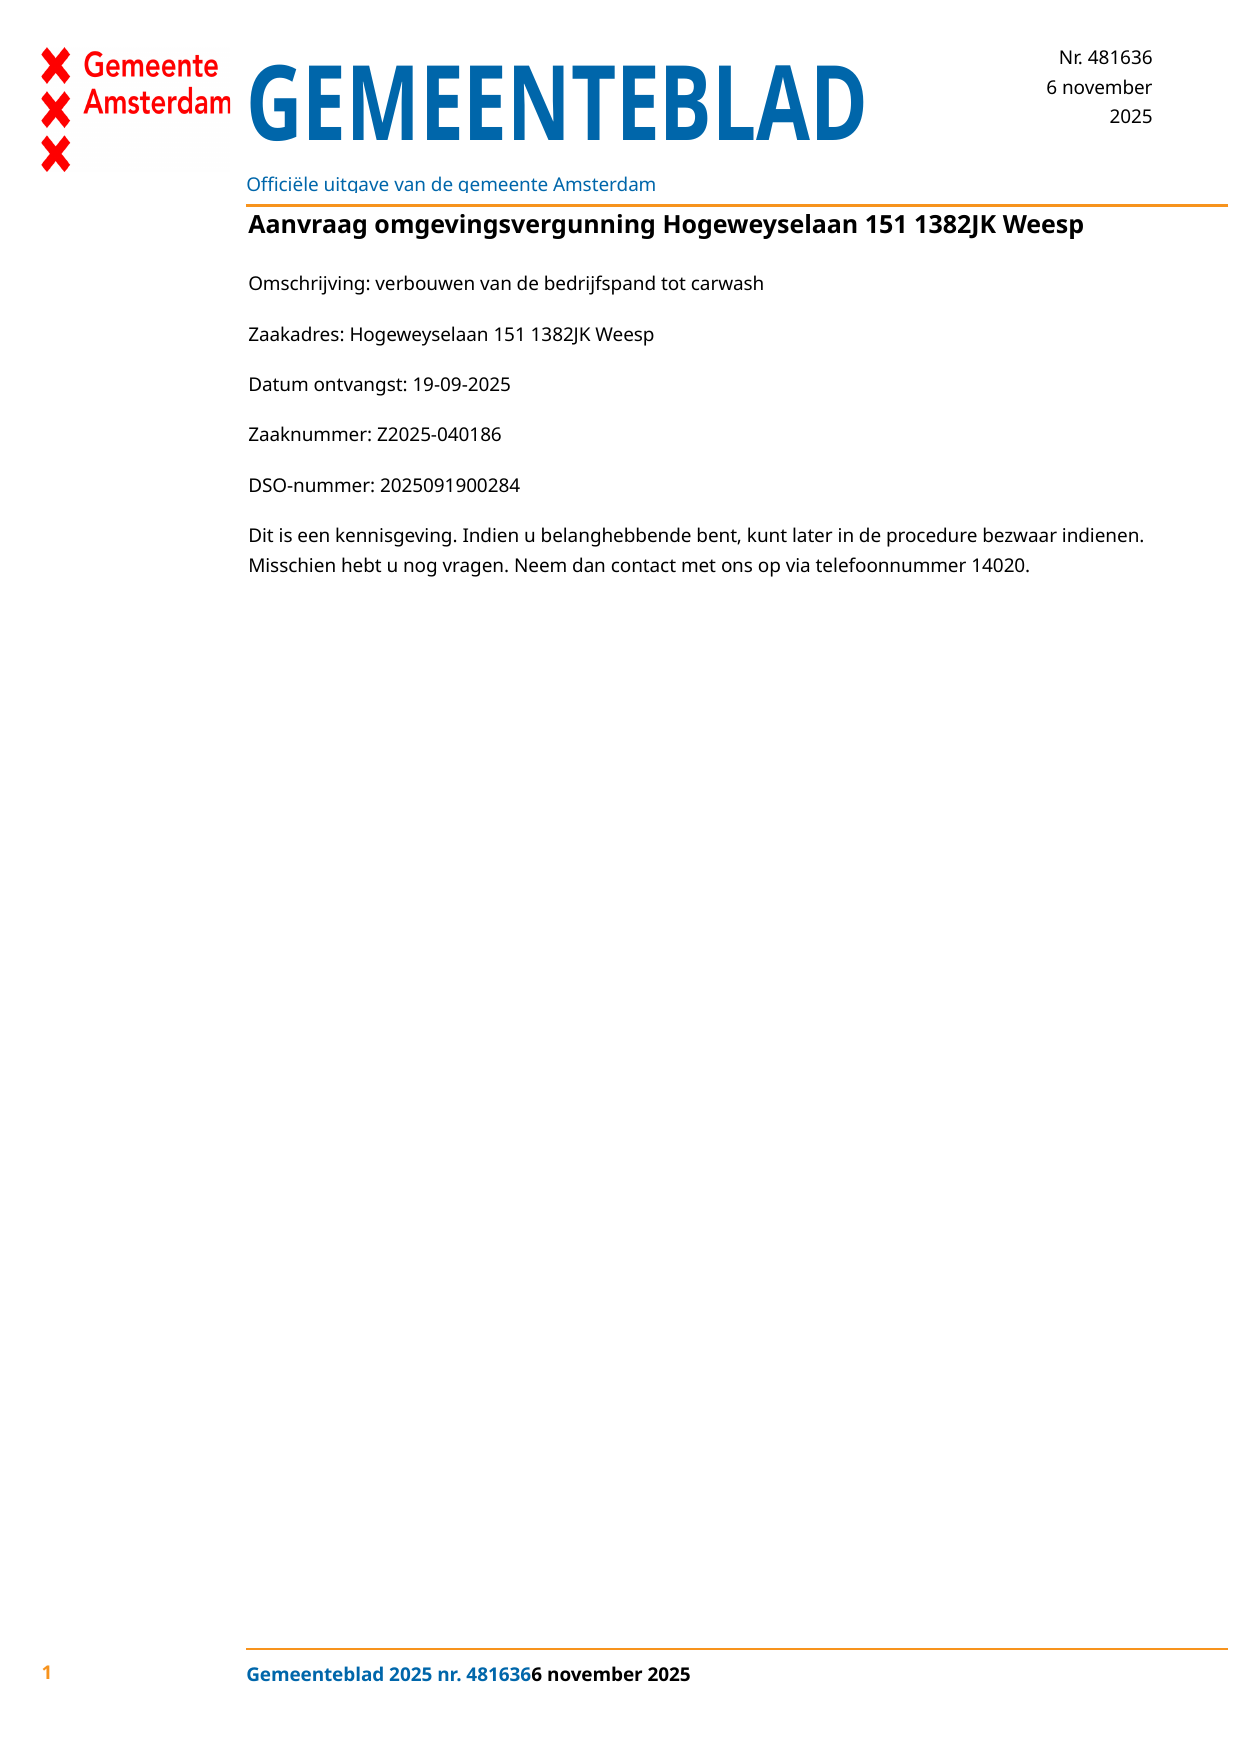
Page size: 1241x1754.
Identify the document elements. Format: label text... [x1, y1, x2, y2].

text Aanvraag omgevingsvergunning Hogeweyselaan 151 1382JK Weesp [248, 207, 1152, 241]
text DSO-nummer: 2025091900284 [248, 472, 1152, 498]
picture [41, 47, 231, 172]
text Zaakadres: Hogeweyselaan 151 1382JK Weesp [248, 321, 1152, 346]
text Zaaknummer: Z2025-040186 [248, 422, 1152, 447]
text Datum ontvangst: 19-09-2025 [248, 371, 1152, 397]
text Dit is een kennisgeving. Indien u belanghebbende bent, kunt later in de procedure bezwaar indienen. Misschien hebt u nog vragen. Neem dan contact met ons op via telefoonnummer 14020. [248, 522, 1152, 578]
text Omschrijving: verbouwen van de bedrijfspand tot carwash [248, 270, 1152, 296]
